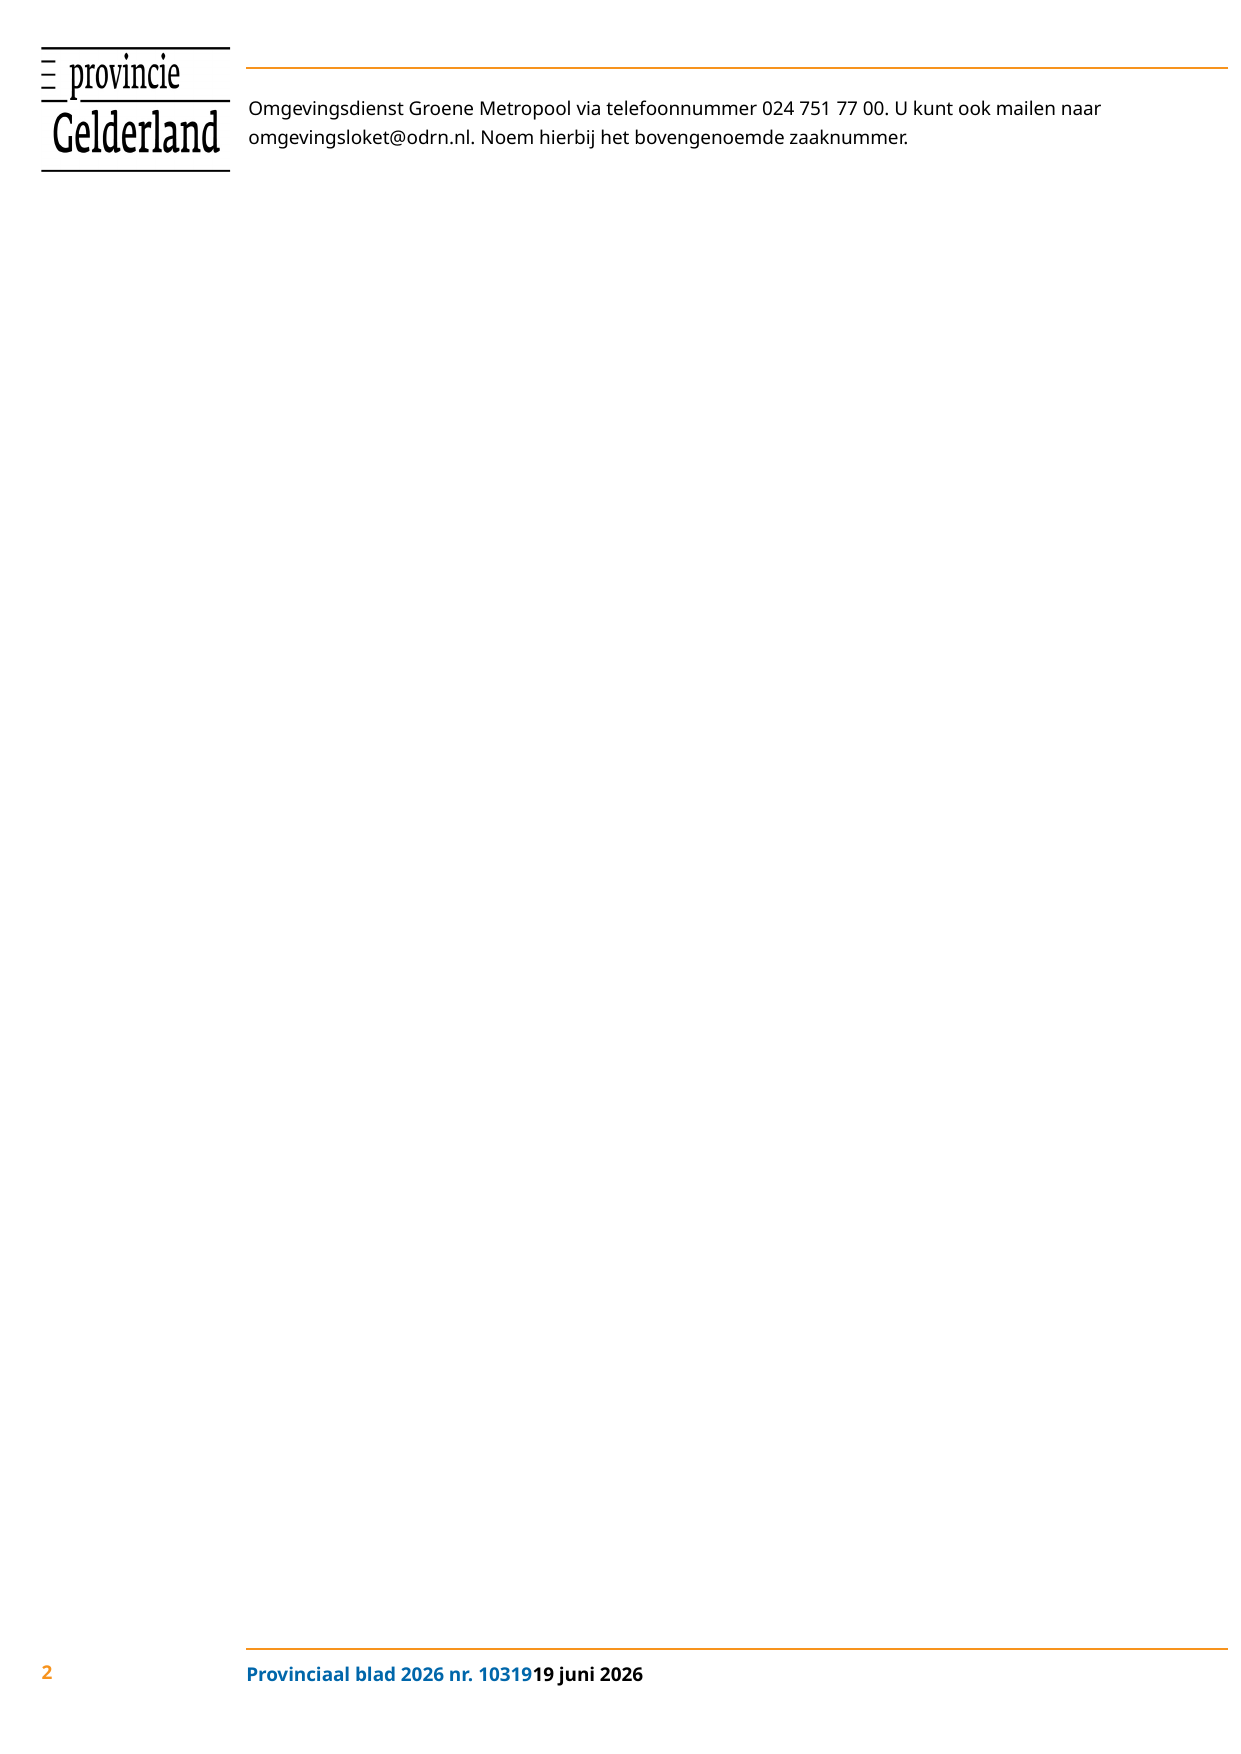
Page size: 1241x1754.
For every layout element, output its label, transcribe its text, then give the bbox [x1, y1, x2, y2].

text Omgevingsdienst Groene Metropool via telefoonnummer 024 751 77 00. U kunt ook mailen naar omgevingsloket@odrn.nl. Noem hierbij het bovengenoemde zaaknummer. [248, 95, 1152, 150]
picture [41, 47, 231, 172]
